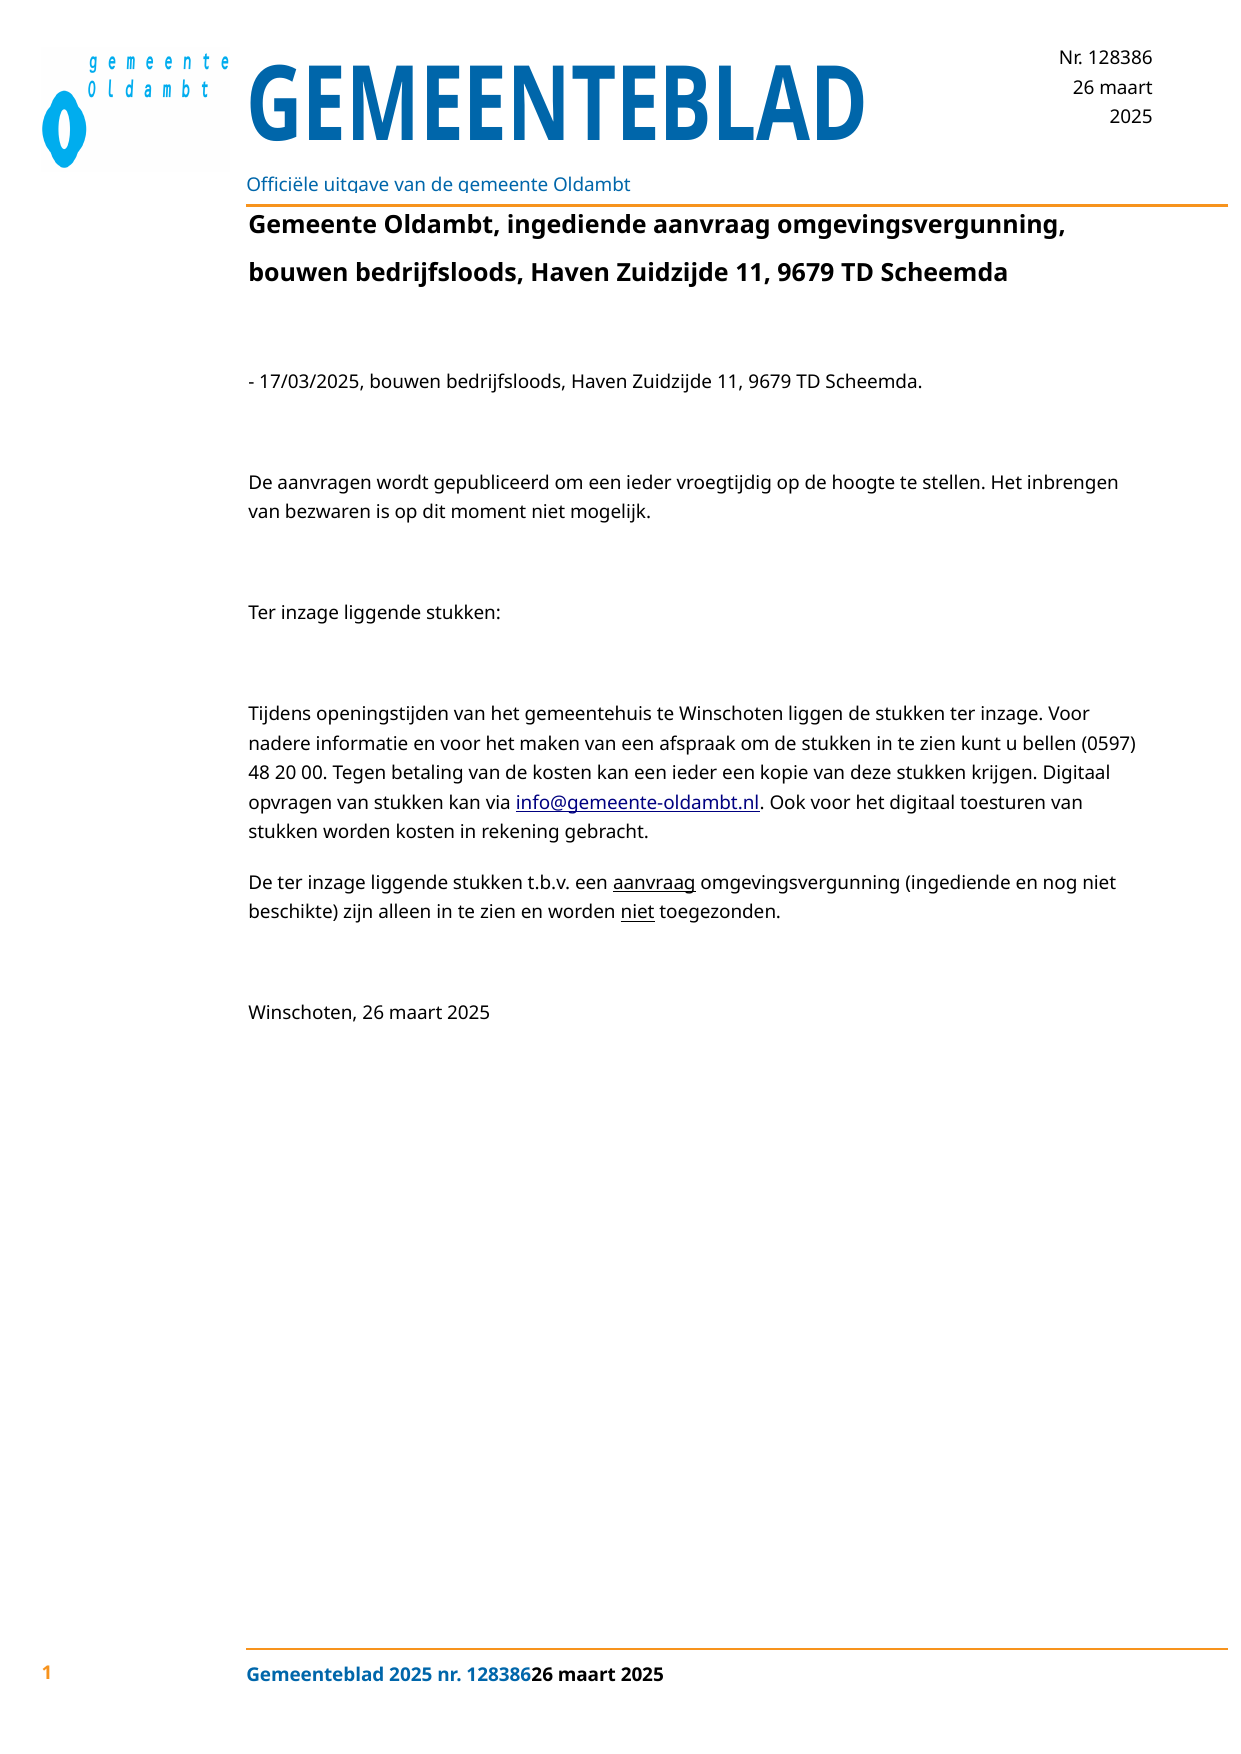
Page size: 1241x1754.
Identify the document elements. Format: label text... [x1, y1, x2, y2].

text Tijdens openingstijden van het gemeentehuis te Winschoten liggen de stukken ter inzage. Voor nadere informatie en voor het maken van een afspraak om de stukken in te zien kunt u bellen (0597) 48 20 00. Tegen betaling van de kosten kan een ieder een kopie van deze stukken krijgen. Digitaal opvragen van stukken kan via info@gemeente-oldambt.nl. Ook voor het digitaal toesturen van stukken worden kosten in rekening gebracht. [248, 700, 1152, 844]
text Gemeente Oldambt, ingediende aanvraag omgevingsvergunning, bouwen bedrijfsloods, Haven Zuidzijde 11, 9679 TD Scheemda [248, 207, 1152, 288]
text De ter inzage liggende stukken t.b.v. een aanvraag omgevingsvergunning (ingediende en nog niet beschikte) zijn alleen in te zien en worden niet toegezonden. [248, 869, 1152, 924]
picture [41, 47, 231, 172]
text De aanvragen wordt gepubliceerd om een ieder vroegtijdig op de hoogte te stellen. Het inbrengen van bezwaren is op dit moment niet mogelijk. [248, 469, 1152, 524]
text Ter inzage liggende stukken: [248, 599, 1152, 625]
text Winschoten, 26 maart 2025 [248, 999, 1152, 1025]
text - 17/03/2025, bouwen bedrijfsloods, Haven Zuidzijde 11, 9679 TD Scheemda. [248, 368, 1152, 394]
